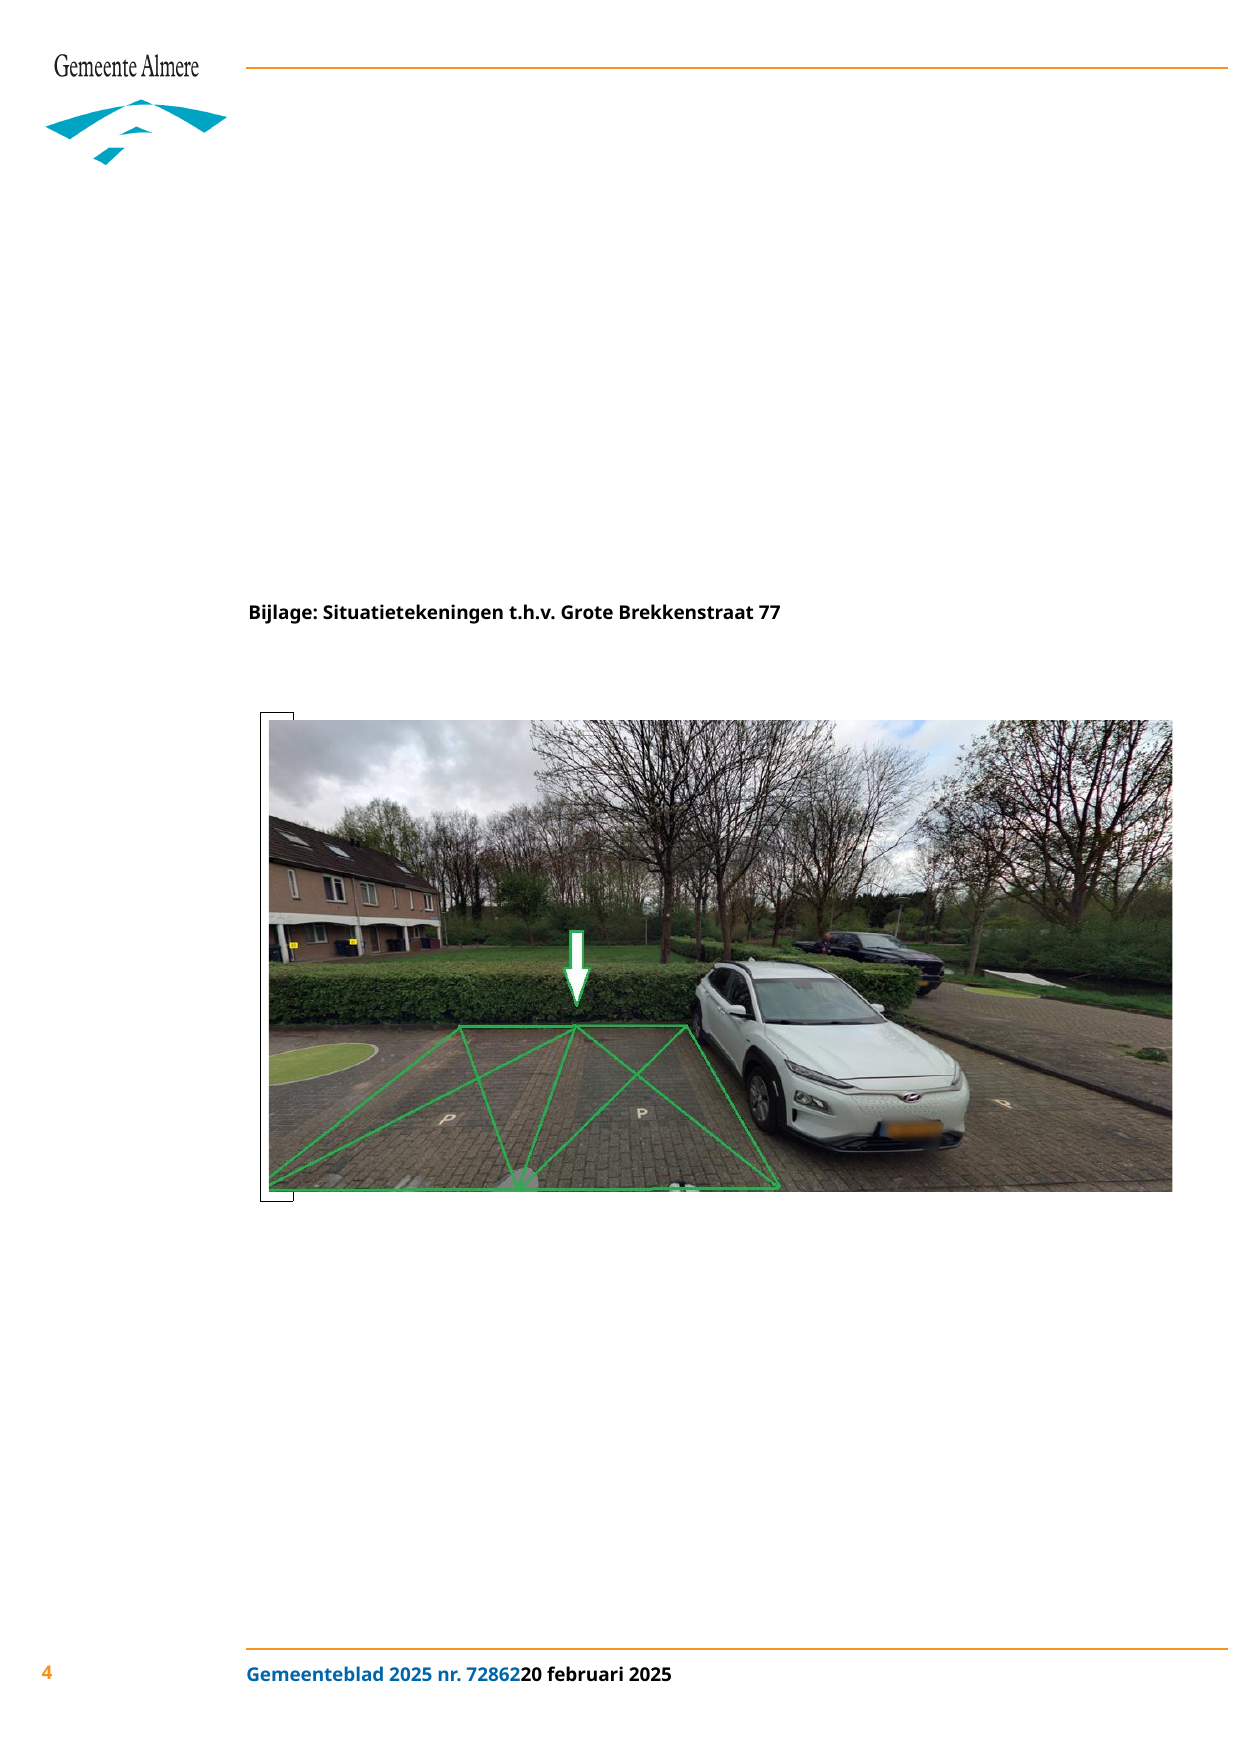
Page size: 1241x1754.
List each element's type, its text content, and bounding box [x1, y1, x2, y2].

picture [41, 47, 231, 172]
text Bijlage: Situatietekeningen t.h.v. Grote Brekkenstraat 77 [248, 599, 1152, 625]
picture [268, 720, 1173, 1192]
